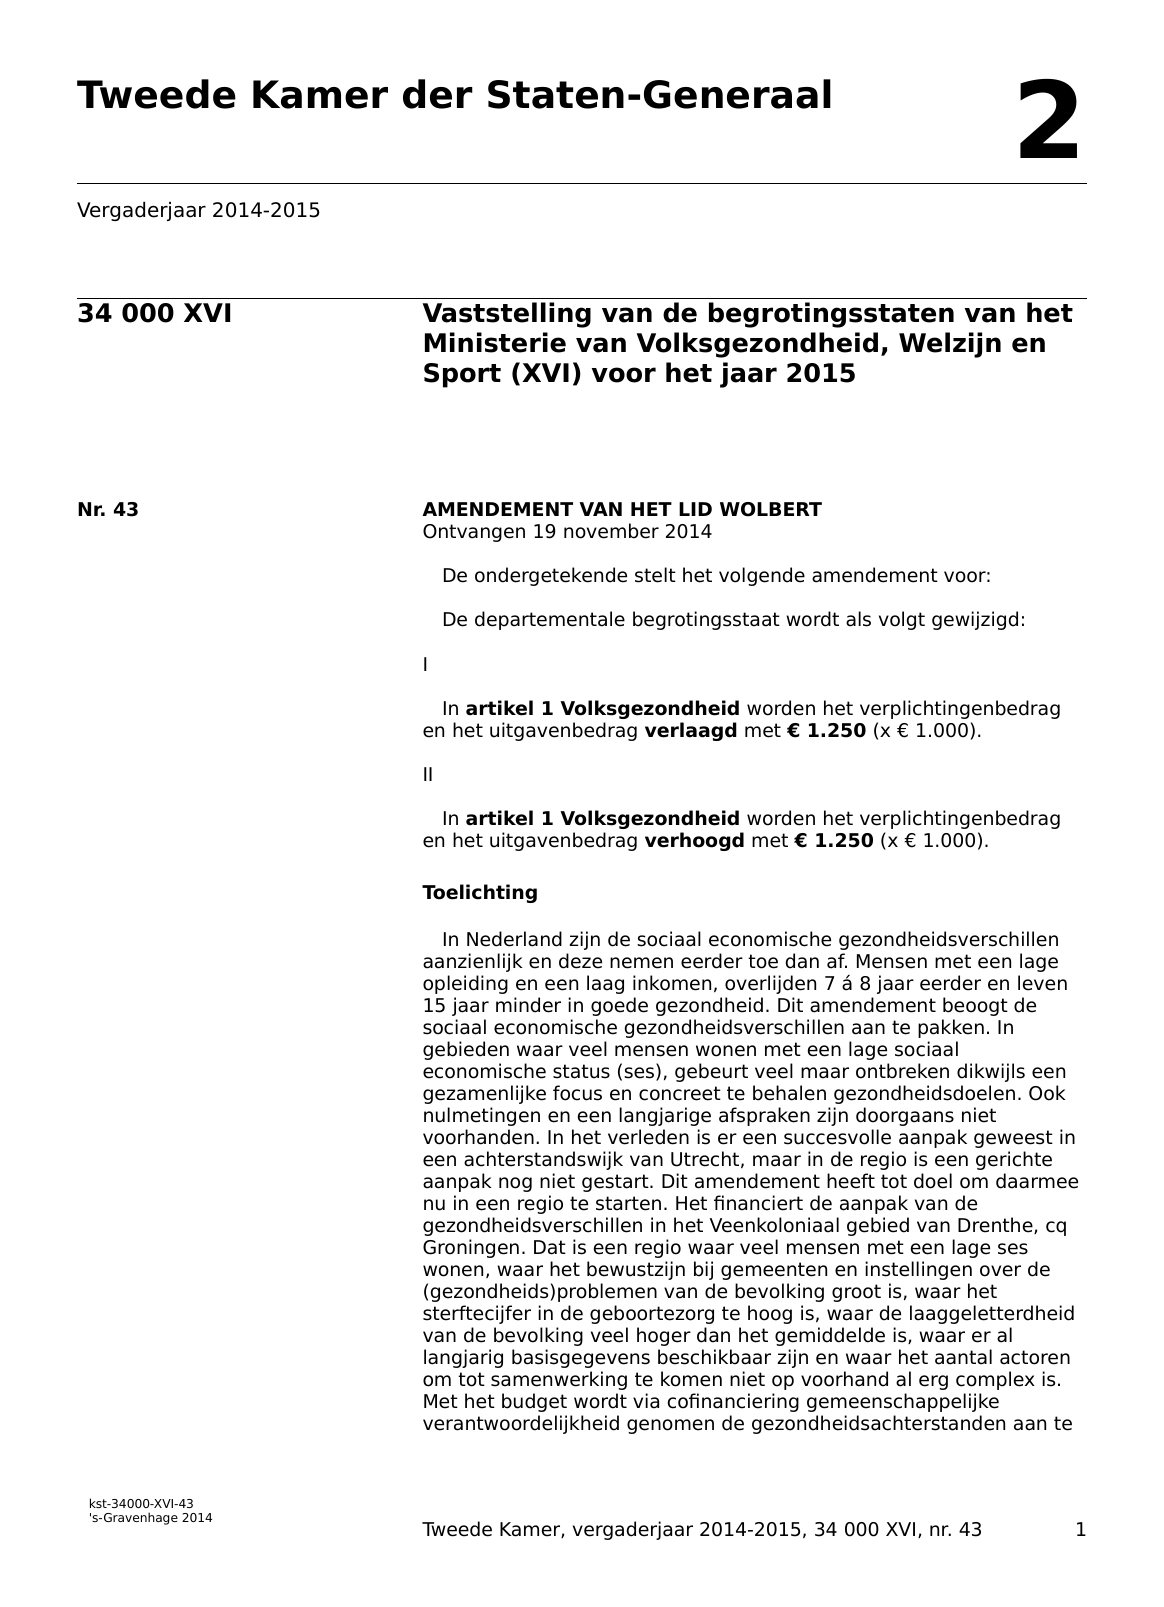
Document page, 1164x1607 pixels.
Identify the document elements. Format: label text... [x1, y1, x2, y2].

text In artikel 1 Volksgezondheid worden het verplichtingenbedrag en het uitgavenbedrag verlaagd met € 1.250 (x € 1.000). [422, 698, 1087, 742]
text kst-34000-XVI-43 [88, 1497, 323, 1511]
text II [422, 764, 1087, 786]
table_header 2 [886, 59, 1087, 183]
table_cell Vergaderjaar 2014-2015 [77, 184, 1087, 298]
text In artikel 1 Volksgezondheid worden het verplichtingenbedrag en het uitgavenbedrag verhoogd met € 1.250 (x € 1.000). [422, 808, 1087, 852]
text Ontvangen 19 november 2014 [422, 521, 1087, 543]
text In Nederland zijn de sociaal economische gezondheidsverschillen aanzienlijk en deze nemen eerder toe dan af. Mensen met een lage opleiding en een laag inkomen, overlijden 7 á 8 jaar eerder en leven 15 jaar minder in goede gezondheid. Dit amendement beoogt de sociaal economische gezondheidsverschillen aan te pakken. In gebieden waar veel mensen wonen met een lage sociaal economische status (ses), gebeurt veel maar ontbreken dikwijls een gezamenlijke focus en concreet te behalen gezondheidsdoelen. Ook nulmetingen en een langjarige afspraken zijn doorgaans niet voorhanden. In het verleden is er een succesvolle aanpak geweest in een achterstandswijk van Utrecht, maar in de regio is een gerichte aanpak nog niet gestart. Dit amendement heeft tot doel om daarmee nu in een regio te starten. Het financiert de aanpak van de gezondheidsverschillen in het Veenkoloniaal gebied van Drenthe, cq Groningen. Dat is een regio waar veel mensen met een lage ses wonen, waar het bewustzijn bij gemeenten en instellingen over de (gezondheids)problemen van de bevolking groot is, waar het sterftecijfer in de geboortezorg te hoog is, waar de laaggeletterdheid van de bevolking veel hoger dan het gemiddelde is, waar er al langjarig basisgegevens beschikbaar zijn en waar het aantal actoren om tot samenwerking te komen niet op voorhand al erg complex is. Met het budget wordt via cofinanciering gemeenschappelijke verantwoordelijkheid genomen de gezondheidsachterstanden aan te [422, 929, 1087, 1434]
subtitle 34 000 XVI Vaststelling van de begrotingsstaten van het Ministerie van Volksgezondheid, Welzijn en Sport (XVI) voor het jaar 2015 [77, 299, 1087, 388]
subtitle Toelichting [422, 882, 1087, 904]
subtitle Nr. 43 AMENDEMENT VAN HET LID WOLBERT [77, 499, 1087, 521]
text De ondergetekende stelt het volgende amendement voor: [422, 565, 1087, 587]
text De departementale begrotingsstaat wordt als volgt gewijzigd: [422, 609, 1087, 631]
table_header Tweede Kamer der Staten-Generaal [77, 59, 886, 183]
text I [422, 653, 1087, 676]
text 's-Gravenhage 2014 [88, 1511, 323, 1525]
